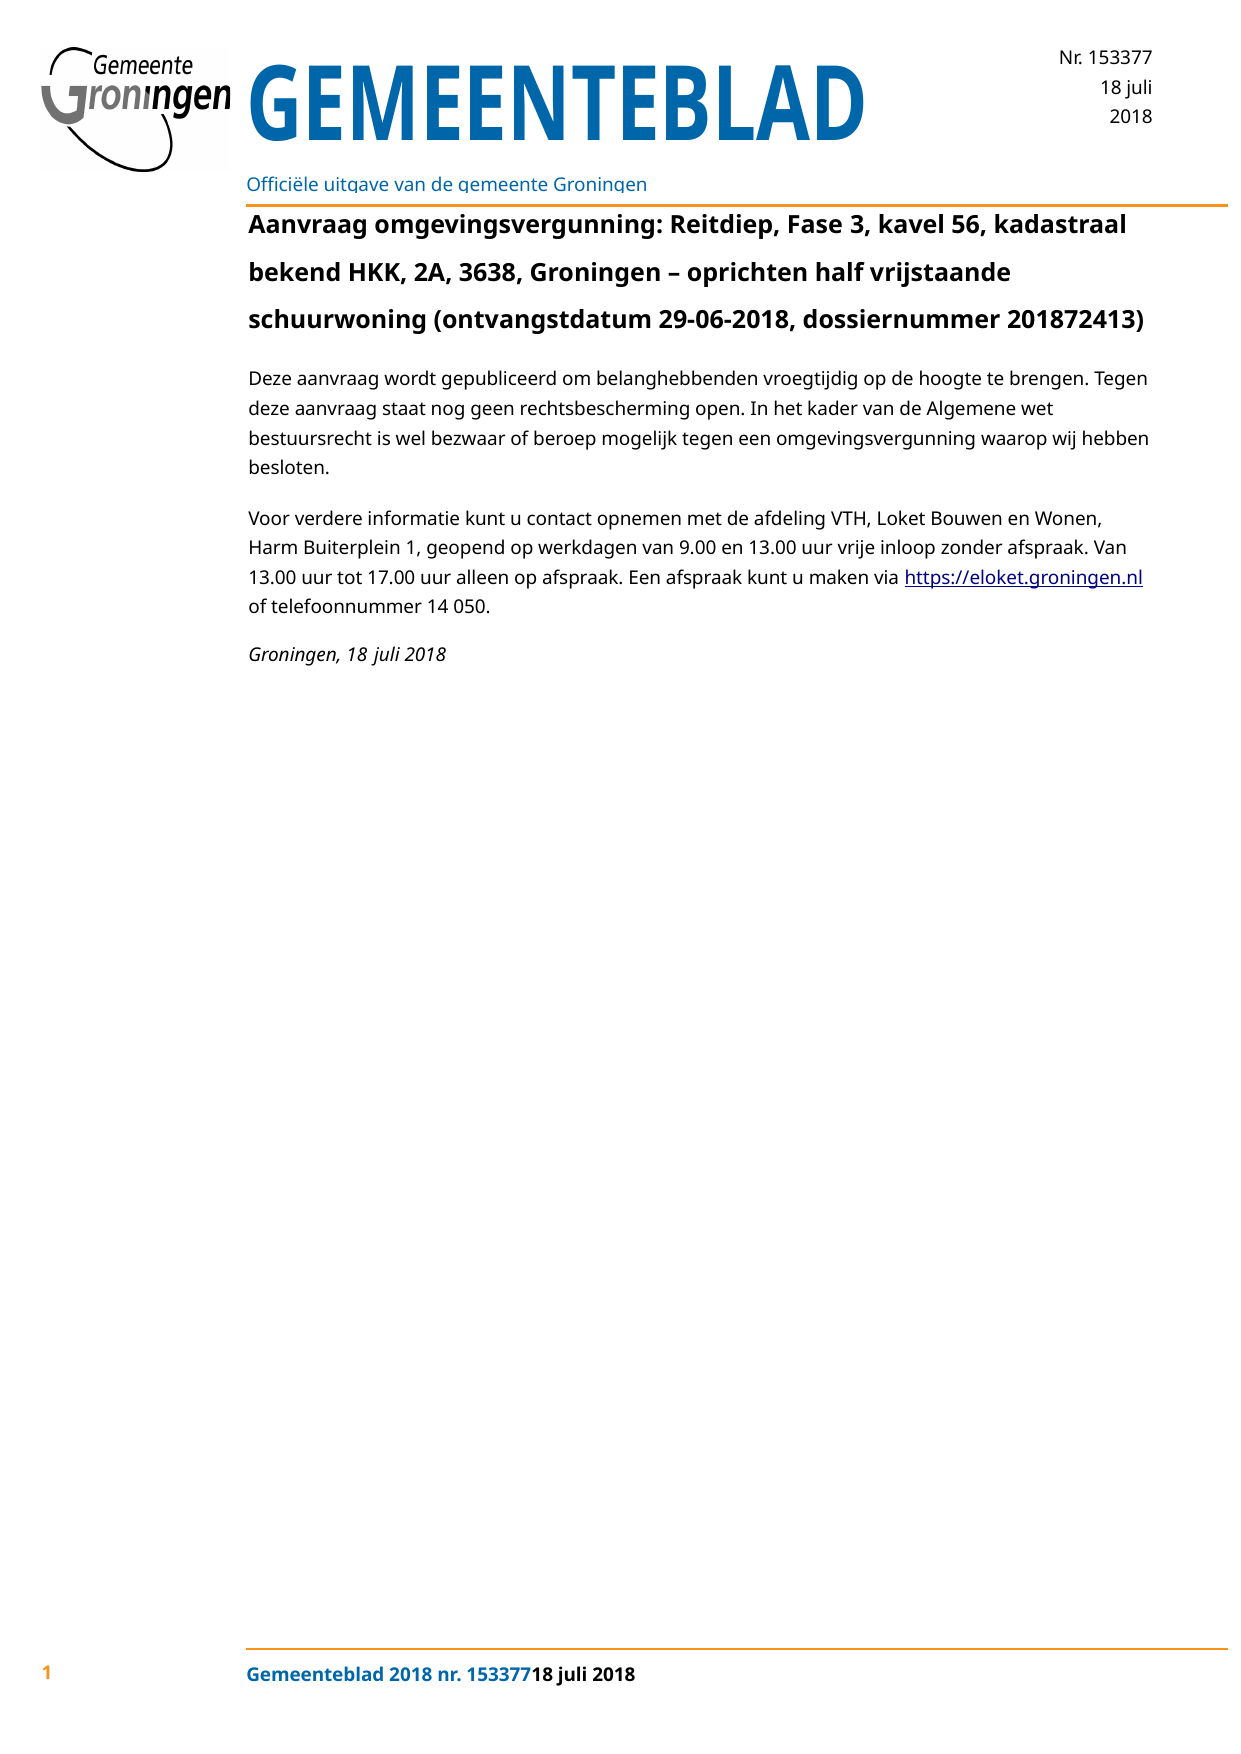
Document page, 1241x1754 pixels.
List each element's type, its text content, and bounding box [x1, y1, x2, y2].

picture [41, 47, 231, 172]
text Deze aanvraag wordt gepubliceerd om belanghebbenden vroegtijdig op de hoogte te brengen. Tegen deze aanvraag staat nog geen rechtsbescherming open. In het kader van de Algemene wet bestuursrecht is wel bezwaar of beroep mogelijk tegen een omgevingsvergunning waarop wij hebben besloten. [248, 366, 1152, 480]
text Groningen, 18 juli 2018 [248, 641, 1152, 667]
text Voor verdere informatie kunt u contact opnemen met de afdeling VTH, Loket Bouwen en Wonen, Harm Buiterplein 1, geopend op werkdagen van 9.00 en 13.00 uur vrije inloop zonder afspraak. Van 13.00 uur tot 17.00 uur alleen op afspraak. Een afspraak kunt u maken via https://eloket.groningen.nl of telefoonnummer 14 050. [248, 505, 1152, 619]
text Aanvraag omgevingsvergunning: Reitdiep, Fase 3, kavel 56, kadastraal bekend HKK, 2A, 3638, Groningen – oprichten half vrijstaande schuurwoning (ontvangstdatum 29-06-2018, dossiernummer 201872413) [248, 207, 1152, 336]
